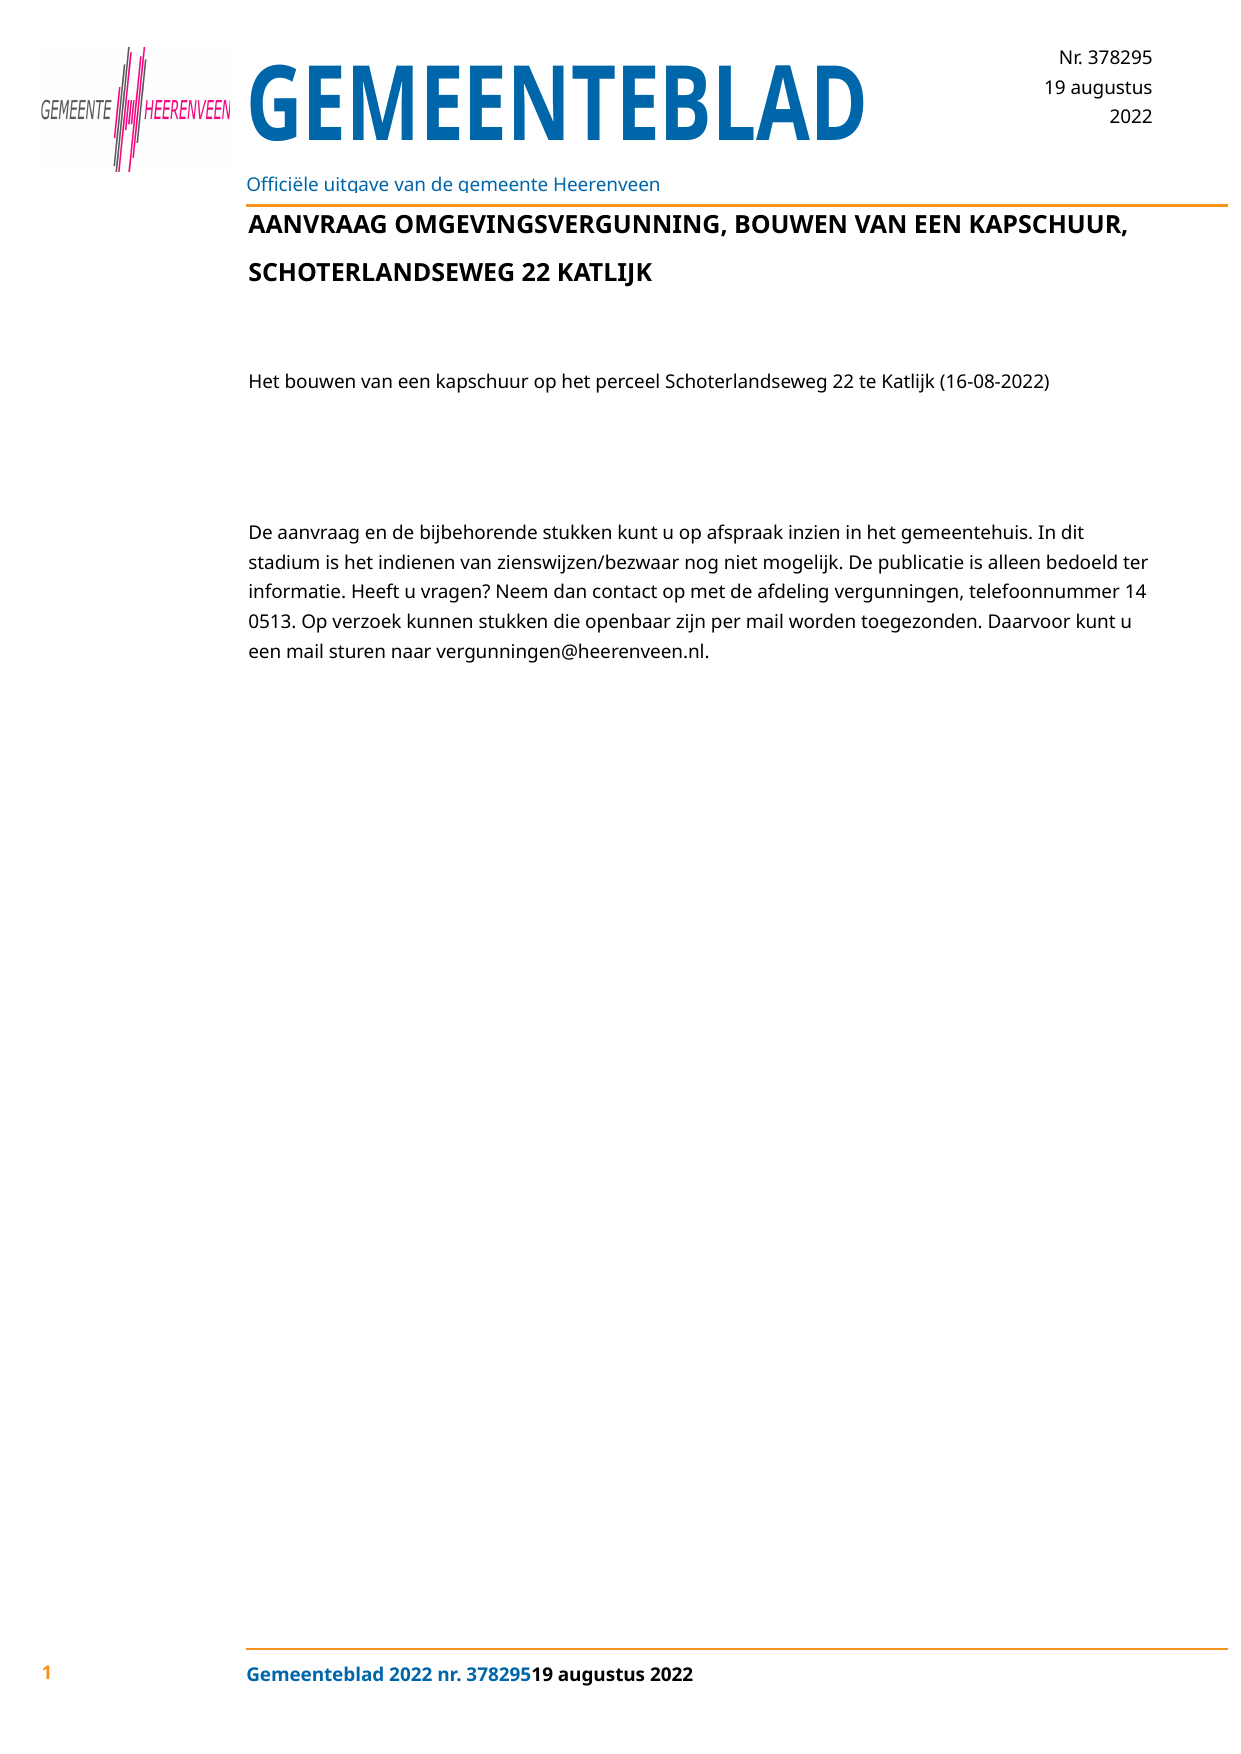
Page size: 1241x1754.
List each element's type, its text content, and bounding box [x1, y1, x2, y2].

text De aanvraag en de bijbehorende stukken kunt u op afspraak inzien in het gemeentehuis. In dit stadium is het indienen van zienswijzen/bezwaar nog niet mogelijk. De publicatie is alleen bedoeld ter informatie. Heeft u vragen? Neem dan contact op met de afdeling vergunningen, telefoonnummer 14 0513. Op verzoek kunnen stukken die openbaar zijn per mail worden toegezonden. Daarvoor kunt u een mail sturen naar vergunningen@heerenveen.nl. [248, 519, 1152, 664]
text AANVRAAG OMGEVINGSVERGUNNING, BOUWEN VAN EEN KAPSCHUUR, SCHOTERLANDSEWEG 22 KATLIJK [248, 207, 1152, 288]
text Het bouwen van een kapschuur op het perceel Schoterlandseweg 22 te Katlijk (16-08-2022) [248, 368, 1152, 394]
picture [41, 47, 231, 172]
